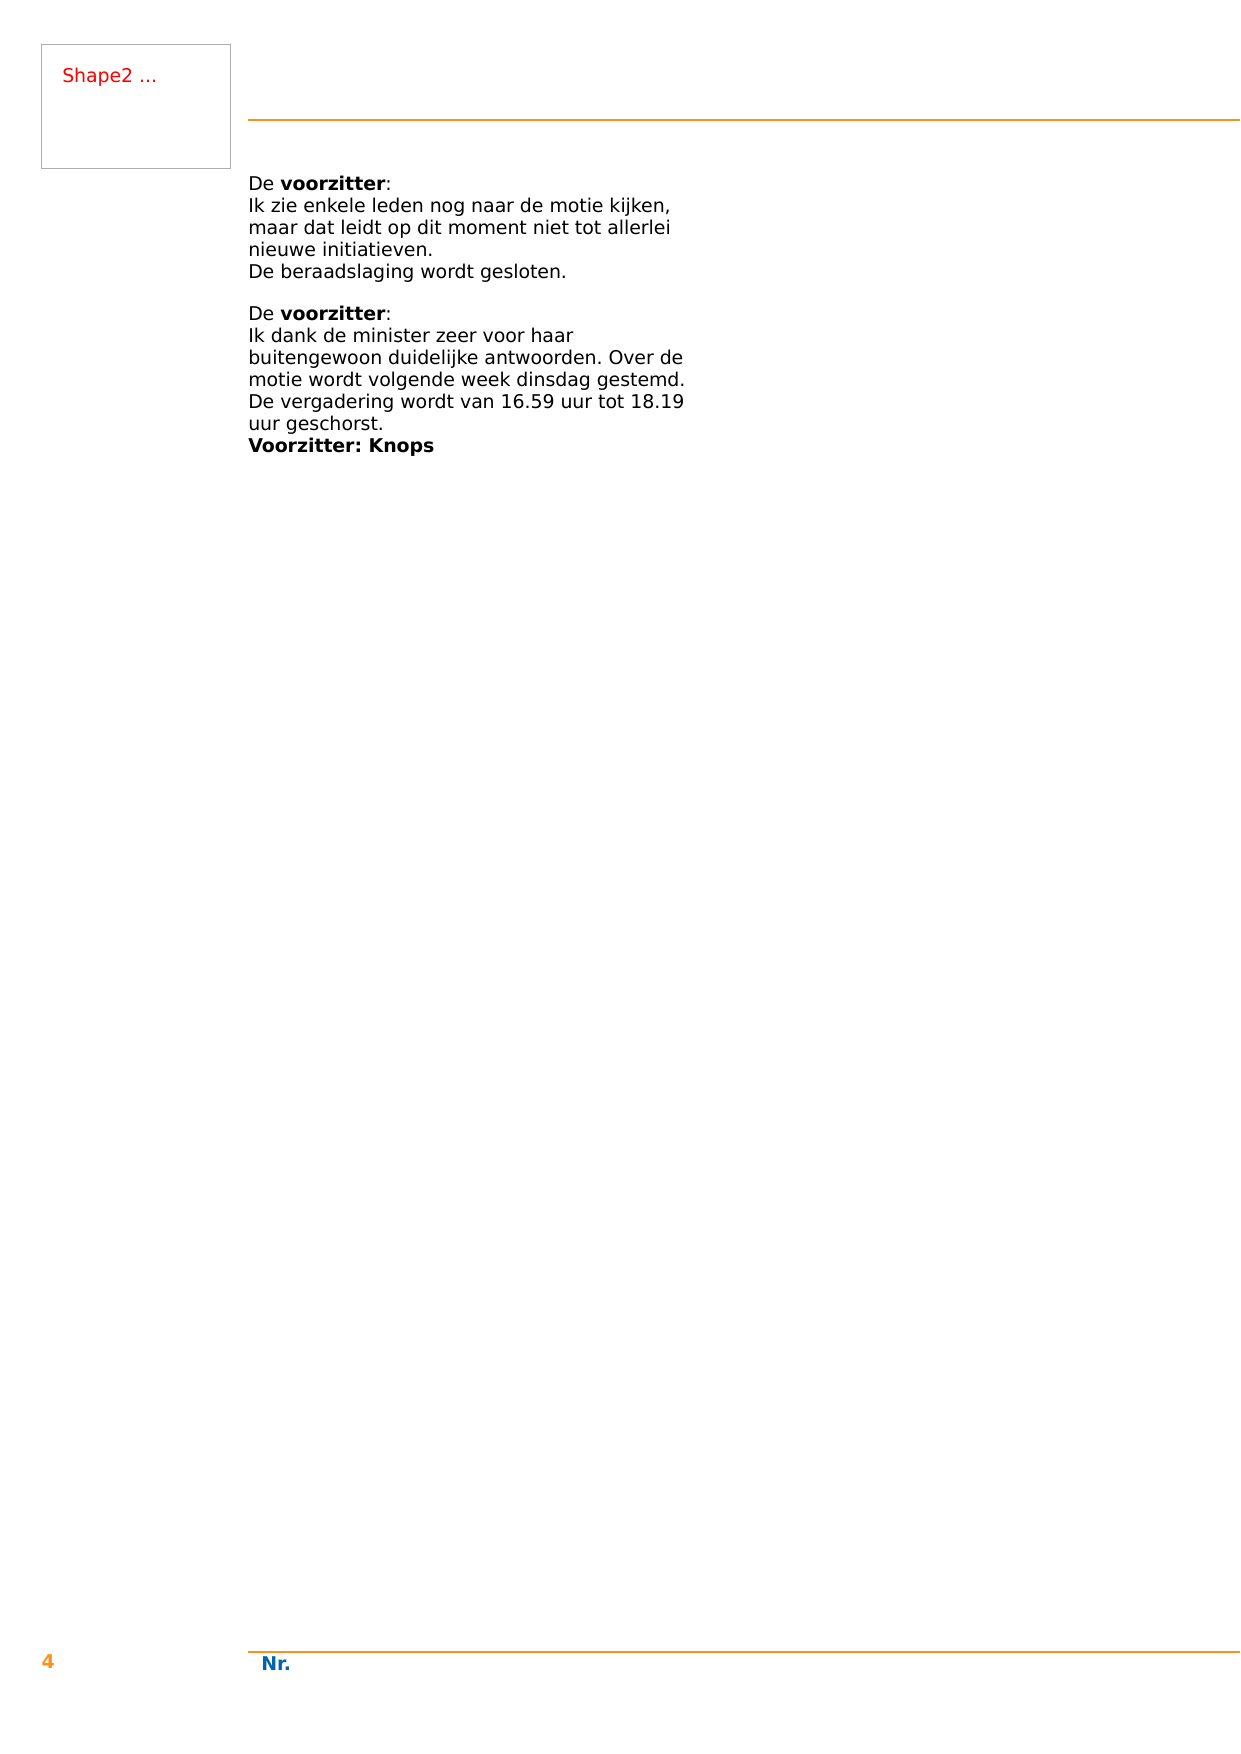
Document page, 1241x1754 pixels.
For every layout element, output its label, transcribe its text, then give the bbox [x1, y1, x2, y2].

text De voorzitter: [248, 303, 691, 325]
text Voorzitter: Knops [248, 434, 691, 457]
text Ik dank de minister zeer voor haar buitengewoon duidelijke antwoorden. Over de motie wordt volgende week dinsdag gestemd. [248, 325, 691, 391]
text De vergadering wordt van 16.59 uur tot 18.19 uur geschorst. [248, 391, 691, 434]
text Ik zie enkele leden nog naar de motie kijken, maar dat leidt op dit moment niet tot allerlei nieuwe initiatieven. [248, 195, 691, 261]
text De voorzitter: [248, 173, 691, 195]
text De beraadslaging wordt gesloten. [248, 261, 691, 283]
